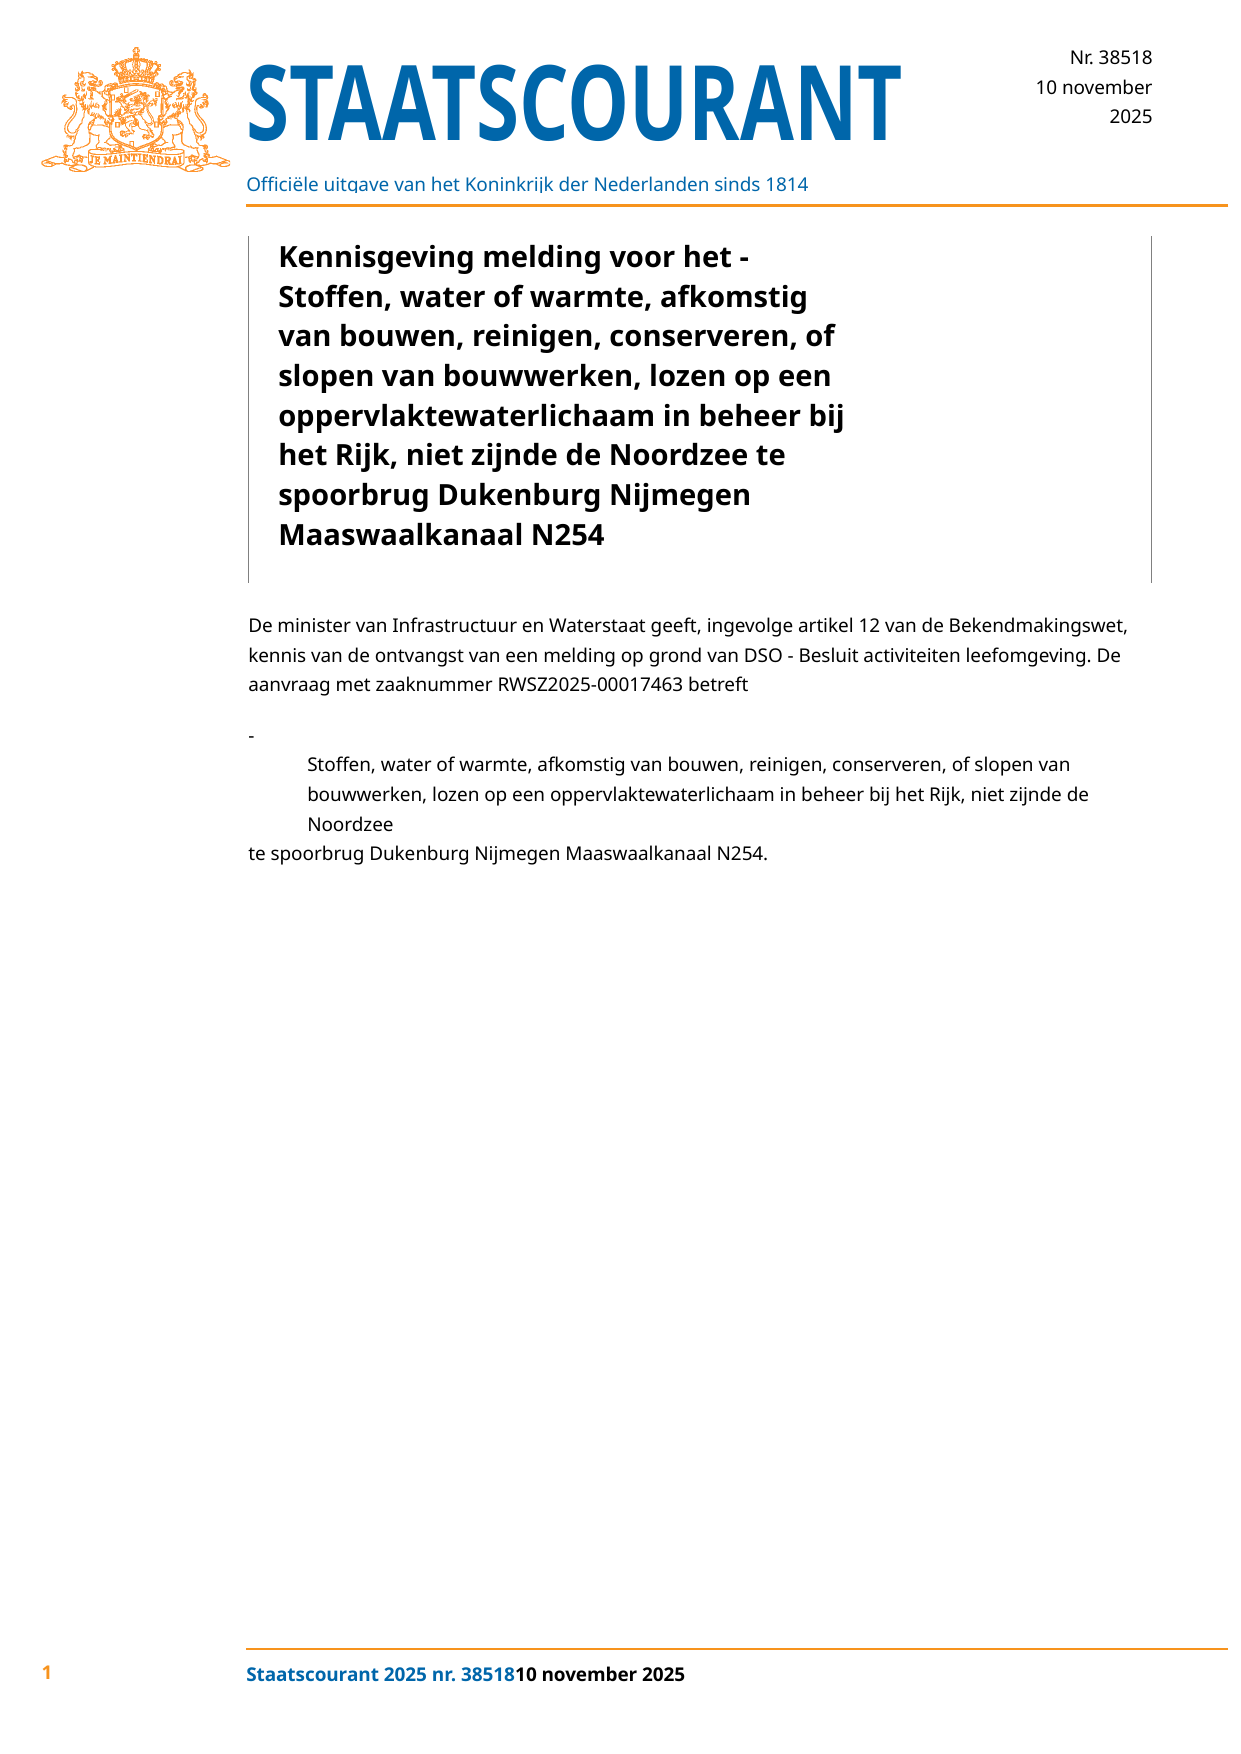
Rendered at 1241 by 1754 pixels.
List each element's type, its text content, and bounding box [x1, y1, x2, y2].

picture [912, 236, 1090, 414]
table_header [850, 414, 1151, 583]
picture [41, 47, 231, 172]
table_header Kennisgeving melding voor het -Stoffen, water of warmte, afkomstig van bouwen, reinigen, conserveren, of slopen van bouwwerken, lozen op een oppervlaktewaterlichaam in beheer bij het Rijk, niet zijnde de Noordzee te spoorbrug Dukenburg Nijmegen Maaswaalkanaal N254 [249, 236, 850, 583]
table_header [1090, 236, 1151, 413]
table_header [850, 236, 912, 413]
text De minister van Infrastructuur en Waterstaat geeft, ingevolge artikel 12 van de Bekendmakingswet, kennis van de ontvangst van een melding op grond van DSO - Besluit activiteiten leefomgeving. De aanvraag met zaaknummer RWSZ2025-00017463 betreft [248, 612, 1152, 697]
list Stoffen, water of warmte, afkomstig van bouwen, reinigen, conserveren, of slopen van bouwwerken, lozen op een oppervlaktewaterlichaam in beheer bij het Rijk, niet zijnde de Noordzee [248, 752, 1152, 836]
text te spoorbrug Dukenburg Nijmegen Maaswaalkanaal N254. [248, 840, 1152, 866]
